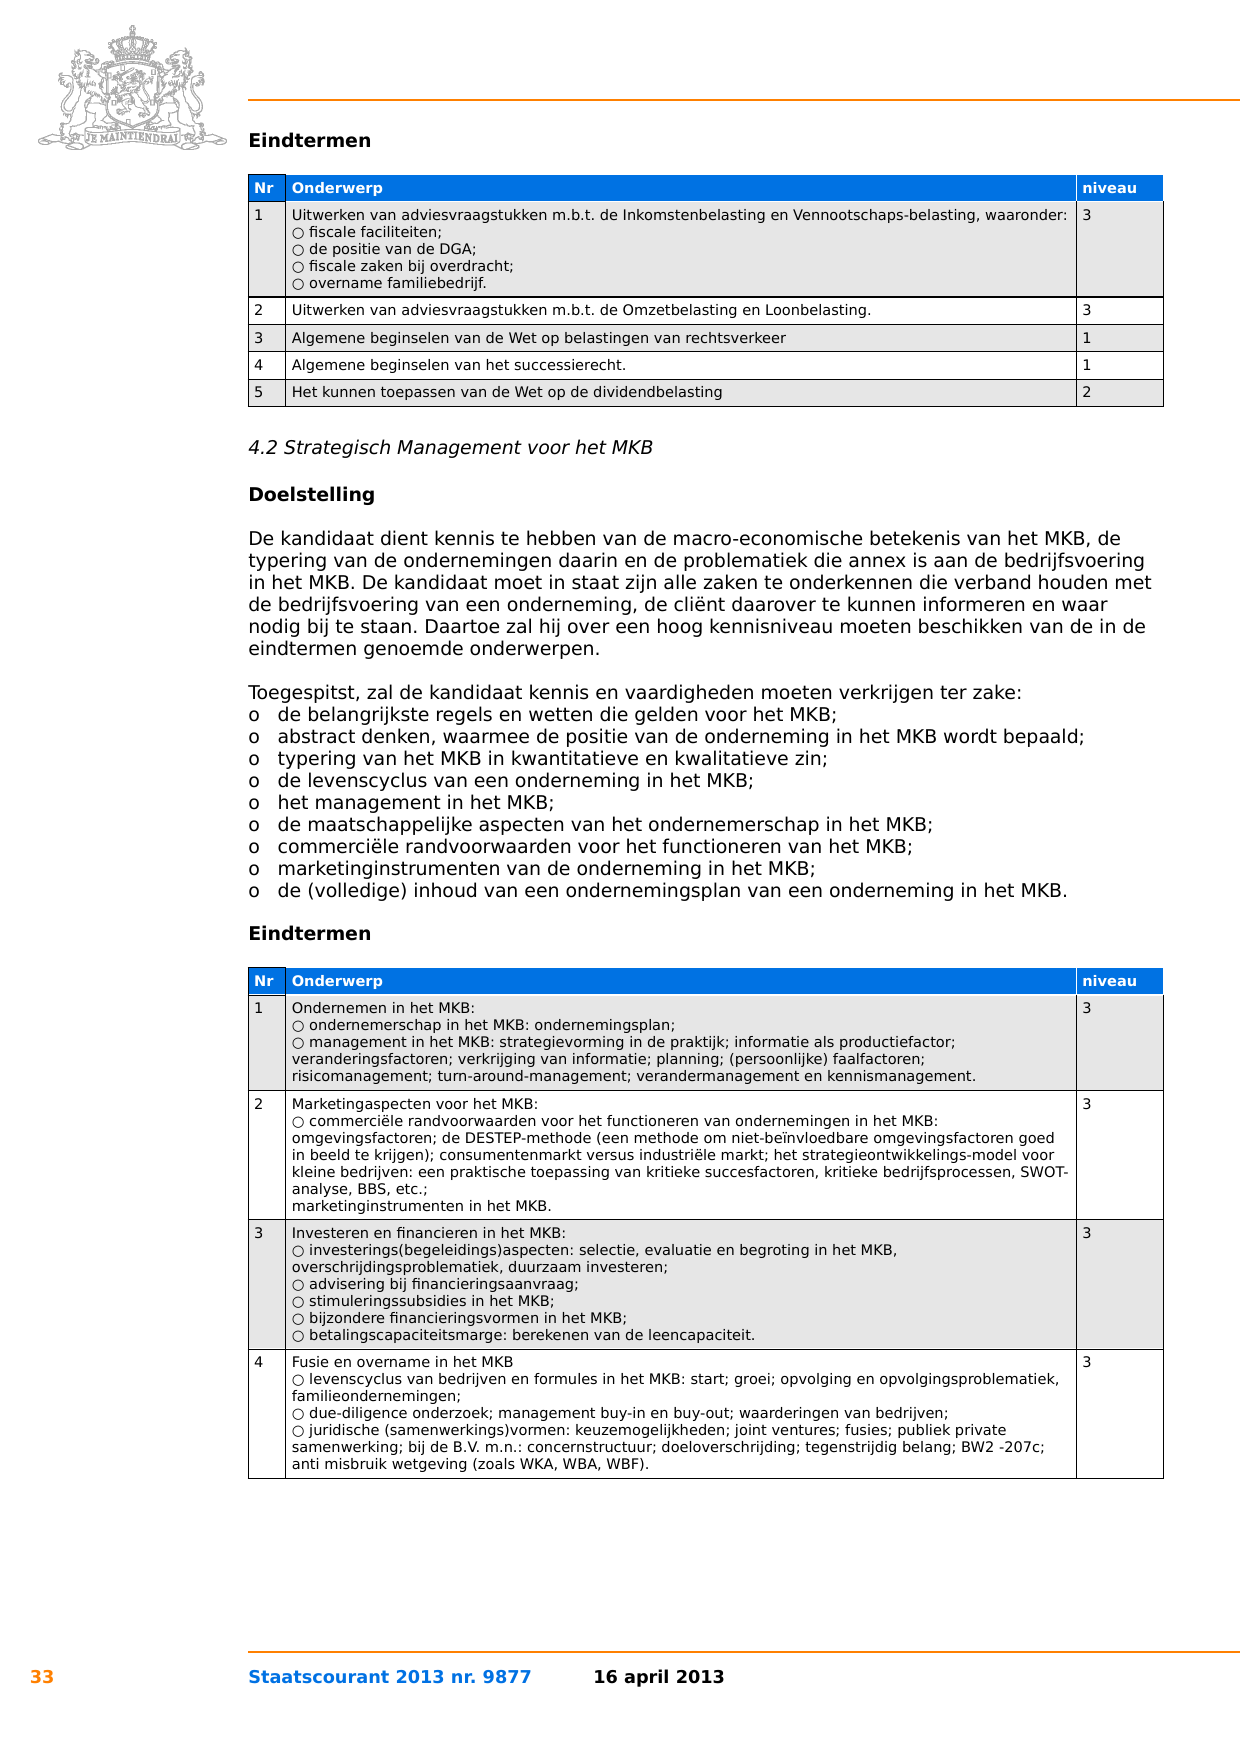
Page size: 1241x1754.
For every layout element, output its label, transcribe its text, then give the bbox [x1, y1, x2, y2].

table_cell 3 [1077, 1091, 1163, 1219]
subtitle Doelstelling [248, 484, 1163, 506]
table_cell 3 [1077, 298, 1163, 324]
picture [38, 25, 227, 150]
text o het management in het MKB; [248, 792, 1163, 813]
table_cell 1 [1077, 325, 1163, 351]
table_cell 3 [249, 1220, 285, 1348]
table_cell 4 [249, 352, 285, 379]
text o abstract denken, waarmee de positie van de onderneming in het MKB wordt bepaald; [248, 726, 1163, 748]
table_cell Marketingaspecten voor het MKB: ○ commerciële randvoorwaarden voor het functioneren van ondernemingen in het MKB: omgevingsfactoren; de DESTEP-methode (een methode om niet-beïnvloedbare omgevingsfactoren goed in beeld te krijgen); consumentenmarkt versus industriële markt; het strategieontwikkelings-model voor kleine bedrijven: een praktische toepassing van kritieke succesfactoren, kritieke bedrijfsprocessen, SWOT-analyse, BBS, etc.; marketinginstrumenten in het MKB. [286, 1091, 1076, 1219]
table_cell 2 [1077, 380, 1163, 406]
table_cell 3 [1077, 1220, 1163, 1348]
table_cell Investeren en financieren in het MKB: ○ investerings(begeleidings)aspecten: selectie, evaluatie en begroting in het MKB, overschrijdingsproblematiek, duurzaam investeren; ○ advisering bij financieringsaanvraag; ○ stimuleringssubsidies in het MKB; ○ bijzondere financieringsvormen in het MKB; ○ betalingscapaciteitsmarge: berekenen van de leencapaciteit. [286, 1220, 1076, 1348]
table_cell Algemene beginselen van het successierecht. [286, 352, 1076, 379]
text o marketinginstrumenten van de onderneming in het MKB; [248, 857, 1163, 879]
text De kandidaat dient kennis te hebben van de macro-economische betekenis van het MKB, de typering van de ondernemingen daarin en de problematiek die annex is aan de bedrijfsvoering in het MKB. De kandidaat moet in staat zijn alle zaken te onderkennen die verband houden met de bedrijfsvoering van een onderneming, de cliënt daarover te kunnen informeren en waar nodig bij te staan. Daartoe zal hij over een hoog kennisniveau moeten beschikken van de in de eindtermen genoemde onderwerpen. [248, 528, 1163, 660]
table_cell Uitwerken van adviesvraagstukken m.b.t. de Omzetbelasting en Loonbelasting. [286, 298, 1076, 324]
text o typering van het MKB in kwantitatieve en kwalitatieve zin; [248, 748, 1163, 769]
table_cell 3 [249, 325, 285, 351]
table_cell Ondernemen in het MKB: ○ ondernemerschap in het MKB: ondernemingsplan; ○ management in het MKB: strategievorming in de praktijk; informatie als productiefactor; veranderingsfactoren; verkrijging van informatie; planning; (persoonlijke) faalfactoren; risicomanagement; turn-around-management; verandermanagement en kennismanagement. [286, 996, 1076, 1090]
text Toegespitst, zal de kandidaat kennis en vaardigheden moeten verkrijgen ter zake: [248, 682, 1163, 704]
text o de maatschappelijke aspecten van het ondernemerschap in het MKB; [248, 813, 1163, 836]
table_cell 3 [1077, 996, 1163, 1090]
table_header Onderwerp [286, 968, 1076, 994]
table_cell Het kunnen toepassen van de Wet op de dividendbelasting [286, 380, 1076, 406]
table_cell 2 [249, 298, 285, 324]
table_cell Algemene beginselen van de Wet op belastingen van rechtsverkeer [286, 325, 1076, 351]
table_header Onderwerp [286, 175, 1076, 201]
text o de belangrijkste regels en wetten die gelden voor het MKB; [248, 704, 1163, 726]
subtitle Eindtermen [248, 923, 1163, 945]
table_cell 3 [1077, 1350, 1163, 1478]
table_header niveau [1077, 175, 1163, 201]
table_cell 2 [249, 1091, 285, 1219]
subtitle Eindtermen [248, 130, 1163, 152]
table_header niveau [1077, 968, 1163, 994]
table_header Nr [249, 175, 285, 201]
table_cell Uitwerken van adviesvraagstukken m.b.t. de Inkomstenbelasting en Vennootschaps-belasting, waaronder: ○ fiscale faciliteiten; ○ de positie van de DGA; ○ fiscale zaken bij overdracht; ○ overname familiebedrijf. [286, 202, 1076, 296]
text o de (volledige) inhoud van een ondernemingsplan van een onderneming in het MKB. [248, 879, 1163, 901]
text o de levenscyclus van een onderneming in het MKB; [248, 769, 1163, 792]
table_header Nr [249, 968, 285, 994]
text o commerciële randvoorwaarden voor het functioneren van het MKB; [248, 836, 1163, 857]
subtitle 4.2 Strategisch Management voor het MKB [248, 437, 1163, 459]
table_cell 3 [1077, 202, 1163, 296]
table_cell 1 [1077, 352, 1163, 379]
table_cell 1 [249, 202, 285, 296]
table_cell Fusie en overname in het MKB ○ levenscyclus van bedrijven en formules in het MKB: start; groei; opvolging en opvolgingsproblematiek, familieondernemingen; ○ due-diligence onderzoek; management buy-in en buy-out; waarderingen van bedrijven; ○ juridische (samenwerkings)vormen: keuzemogelijkheden; joint ventures; fusies; publiek private samenwerking; bij de B.V. m.n.: concernstructuur; doeloverschrijding; tegenstrijdig belang; BW2 -207c; anti misbruik wetgeving (zoals WKA, WBA, WBF). [286, 1350, 1076, 1478]
table_cell 4 [249, 1350, 285, 1478]
table_cell 1 [249, 996, 285, 1090]
table_cell 5 [249, 380, 285, 406]
